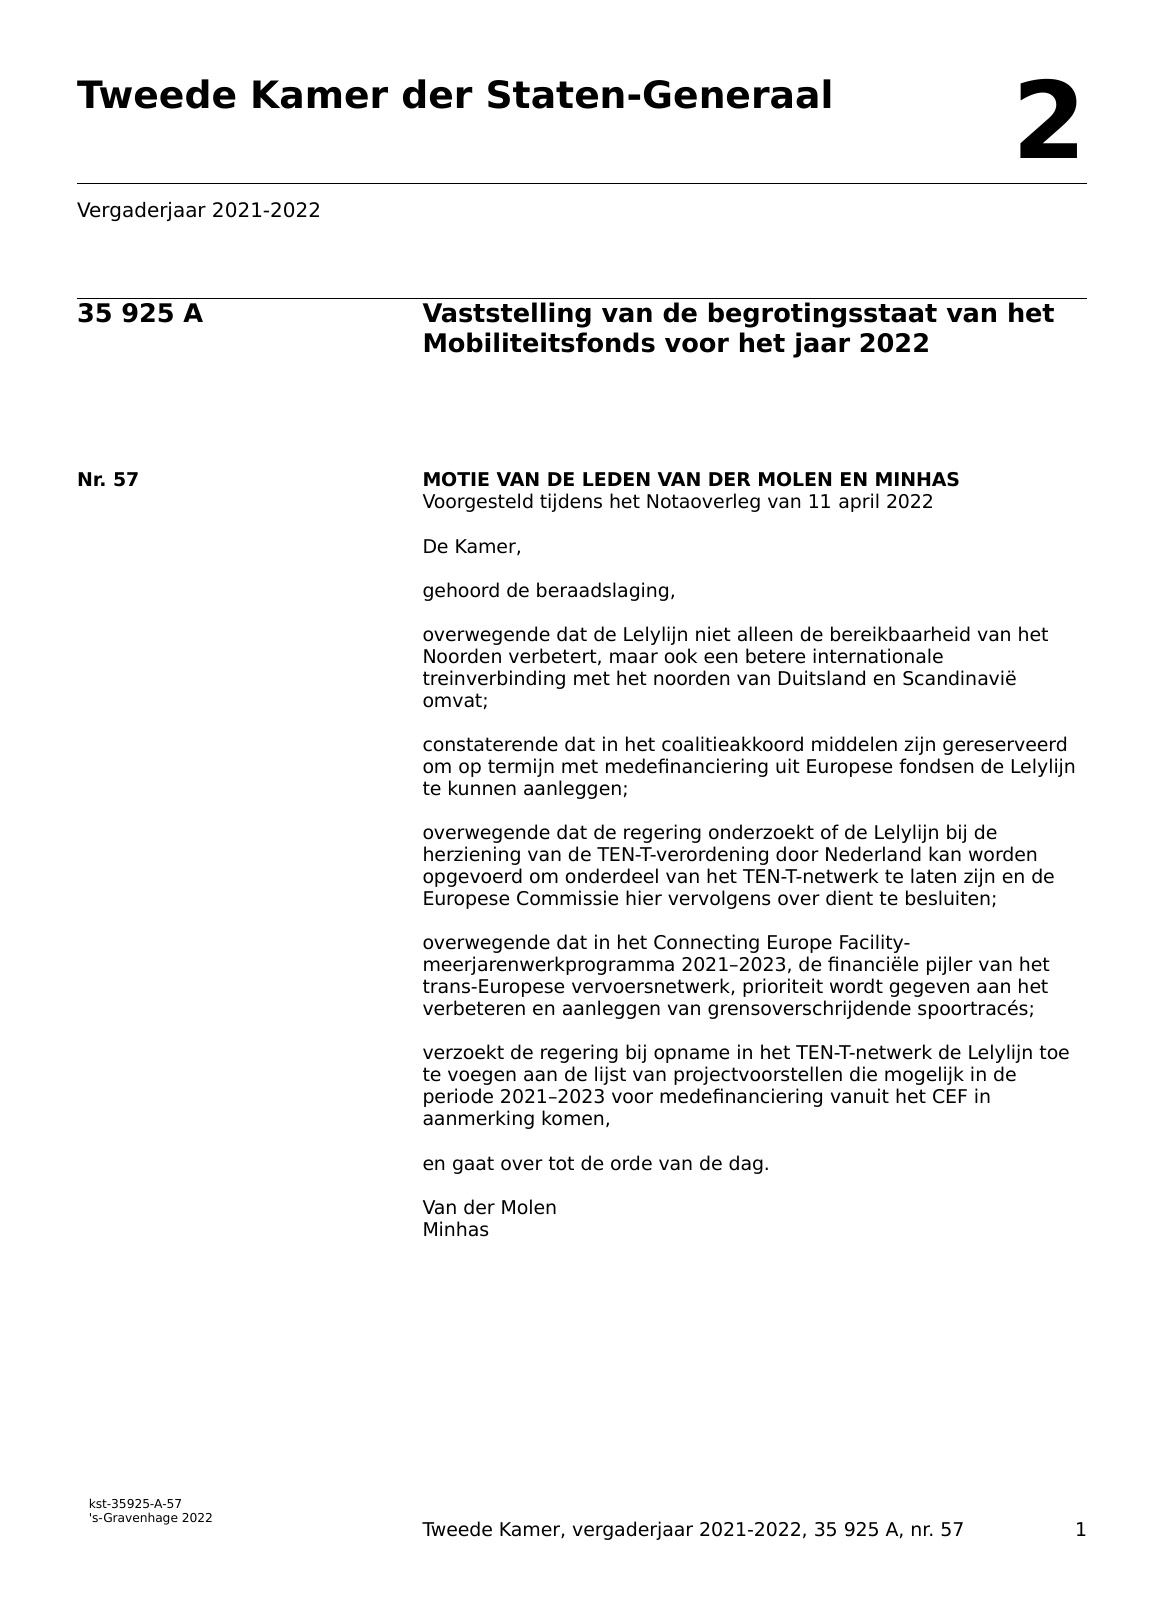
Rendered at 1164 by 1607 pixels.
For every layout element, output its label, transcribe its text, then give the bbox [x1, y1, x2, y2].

text De Kamer, [422, 536, 1087, 557]
text overwegende dat de regering onderzoekt of de Lelylijn bij de herziening van de TEN-T-verordening door Nederland kan worden opgevoerd om onderdeel van het TEN-T-netwerk te laten zijn en de Europese Commissie hier vervolgens over dient te besluiten; [422, 822, 1087, 910]
text 's-Gravenhage 2022 [88, 1511, 323, 1525]
table_header 2 [886, 59, 1087, 183]
text Voorgesteld tijdens het Notaoverleg van 11 april 2022 [422, 491, 1087, 513]
text constaterende dat in het coalitieakkoord middelen zijn gereserveerd om op termijn met medefinanciering uit Europese fondsen de Lelylijn te kunnen aanleggen; [422, 734, 1087, 800]
text overwegende dat de Lelylijn niet alleen de bereikbaarheid van het Noorden verbetert, maar ook een betere internationale treinverbinding met het noorden van Duitsland en Scandinavië omvat; [422, 624, 1087, 712]
subtitle Nr. 57 MOTIE VAN DE LEDEN VAN DER MOLEN EN MINHAS [77, 469, 1087, 491]
table_header Tweede Kamer der Staten-Generaal [77, 59, 886, 183]
subtitle 35 925 A Vaststelling van de begrotingsstaat van het Mobiliteitsfonds voor het jaar 2022 [77, 299, 1087, 358]
text verzoekt de regering bij opname in het TEN-T-netwerk de Lelylijn toe te voegen aan de lijst van projectvoorstellen die mogelijk in de periode 2021–2023 voor medefinanciering vanuit het CEF in aanmerking komen, [422, 1042, 1087, 1130]
text overwegende dat in het Connecting Europe Facility-meerjarenwerkprogramma 2021–2023, de financiële pijler van het trans-Europese vervoersnetwerk, prioriteit wordt gegeven aan het verbeteren en aanleggen van grensoverschrijdende spoortracés; [422, 932, 1087, 1020]
text kst-35925-A-57 [88, 1497, 323, 1511]
text gehoord de beraadslaging, [422, 580, 1087, 602]
text Minhas [422, 1218, 1087, 1241]
text en gaat over tot de orde van de dag. [422, 1152, 1087, 1174]
text Van der Molen [422, 1197, 1087, 1218]
table_cell Vergaderjaar 2021-2022 [77, 184, 1087, 298]
